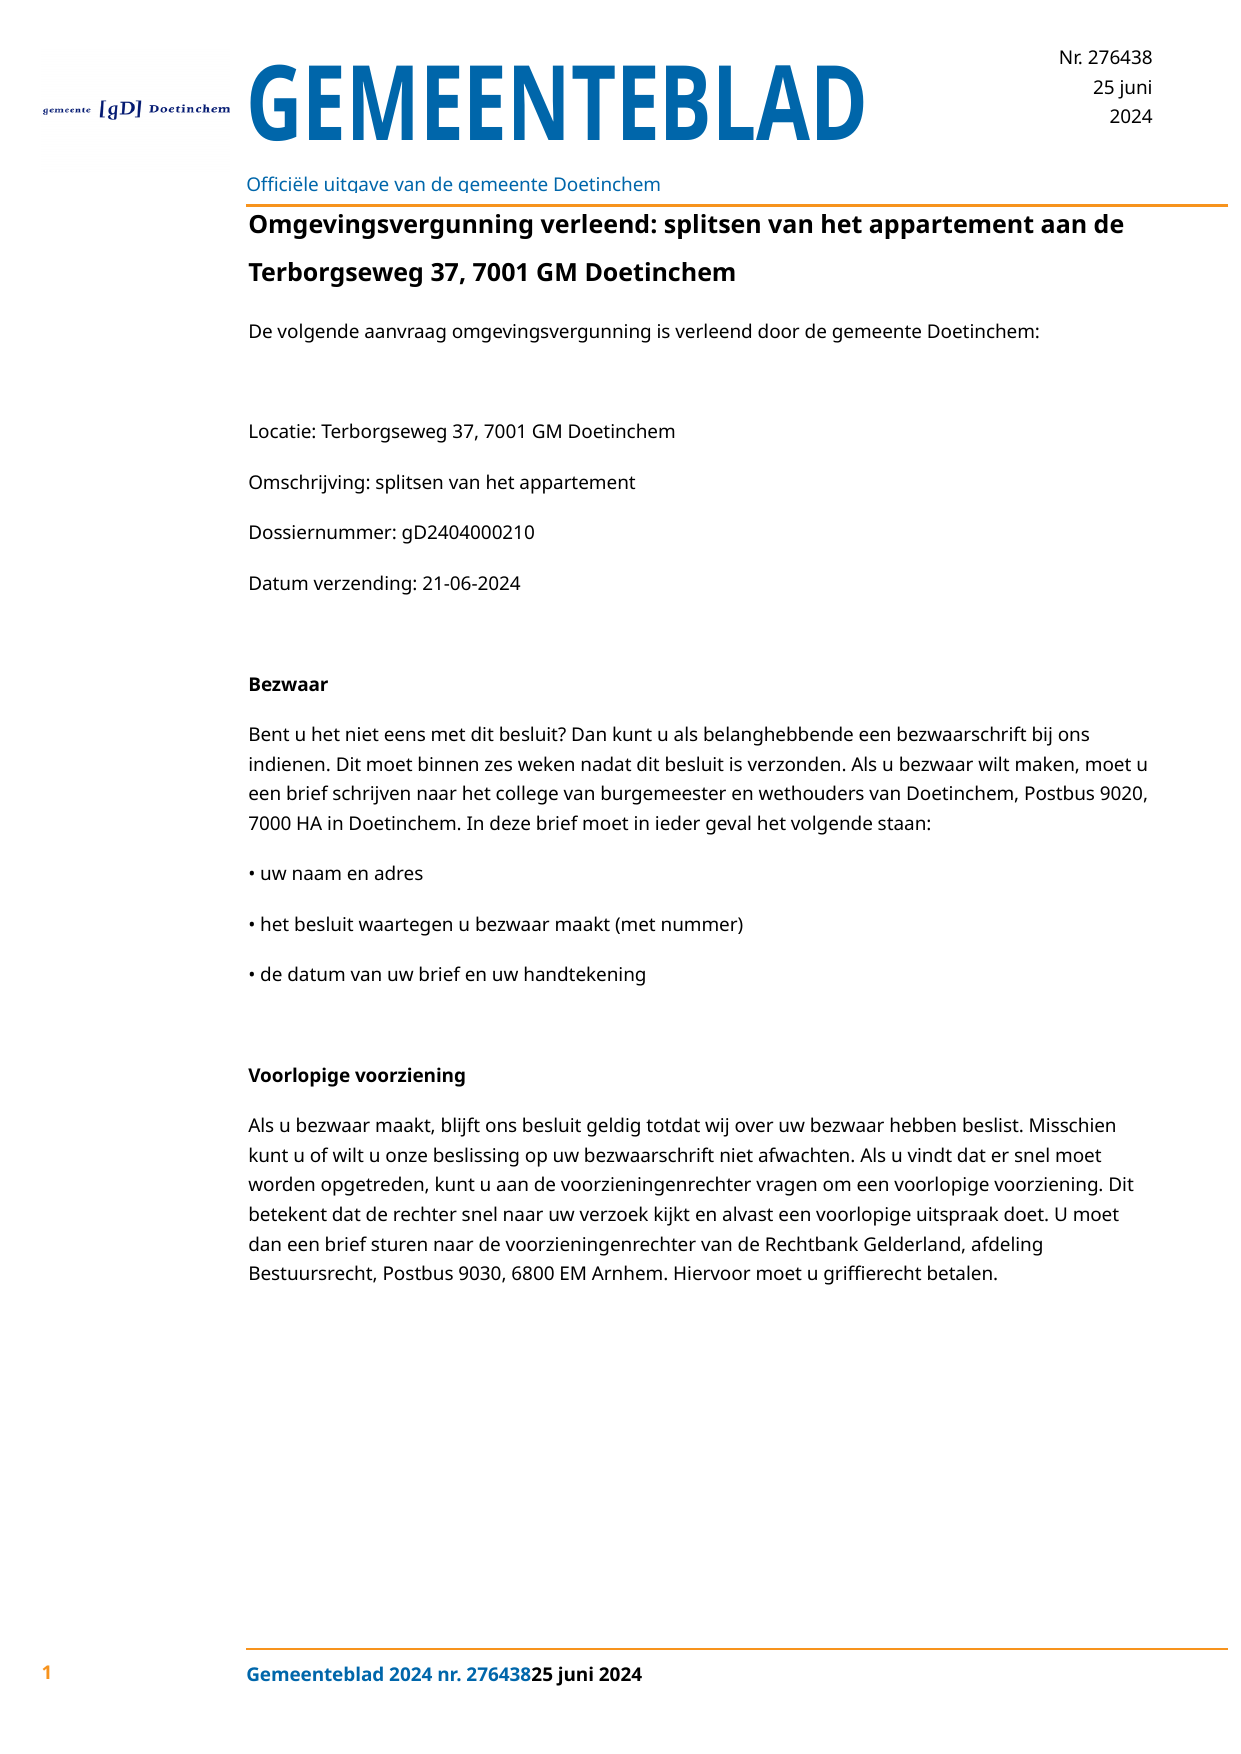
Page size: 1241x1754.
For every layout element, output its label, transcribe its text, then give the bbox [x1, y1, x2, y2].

text Datum verzending: 21-06-2024 [248, 570, 1152, 596]
text Bent u het niet eens met dit besluit? Dan kunt u als belanghebbende een bezwaarschrift bij ons indienen. Dit moet binnen zes weken nadat dit besluit is verzonden. Als u bezwaar wilt maken, moet u een brief schrijven naar het college van burgemeester en wethouders van Doetinchem, Postbus 9020, 7000 HA in Doetinchem. In deze brief moet in ieder geval het volgende staan: [248, 721, 1152, 836]
text Voorlopige voorziening [248, 1062, 1152, 1088]
text Bezwaar [248, 671, 1152, 697]
text Locatie: Terborgseweg 37, 7001 GM Doetinchem [248, 419, 1152, 444]
text Als u bezwaar maakt, blijft ons besluit geldig totdat wij over uw bezwaar hebben beslist. Misschien kunt u of wilt u onze beslissing op uw bezwaarschrift niet afwachten. Als u vindt dat er snel moet worden opgetreden, kunt u aan de voorzieningenrechter vragen om een voorlopige voorziening. Dit betekent dat de rechter snel naar uw verzoek kijkt en alvast een voorlopige uitspraak doet. U moet dan een brief sturen naar de voorzieningenrechter van de Rechtbank Gelderland, afdeling Bestuursrecht, Postbus 9030, 6800 EM Arnhem. Hiervoor moet u griffierecht betalen. [248, 1112, 1152, 1286]
text Omschrijving: splitsen van het appartement [248, 469, 1152, 495]
text De volgende aanvraag omgevingsvergunning is verleend door de gemeente Doetinchem: [248, 318, 1152, 344]
picture [41, 47, 231, 172]
text • de datum van uw brief en uw handtekening [248, 961, 1152, 987]
text Omgevingsvergunning verleend: splitsen van het appartement aan de Terborgseweg 37, 7001 GM Doetinchem [248, 207, 1152, 288]
text Dossiernummer: gD2404000210 [248, 519, 1152, 545]
text • uw naam en adres [248, 860, 1152, 886]
text • het besluit waartegen u bezwaar maakt (met nummer) [248, 911, 1152, 937]
